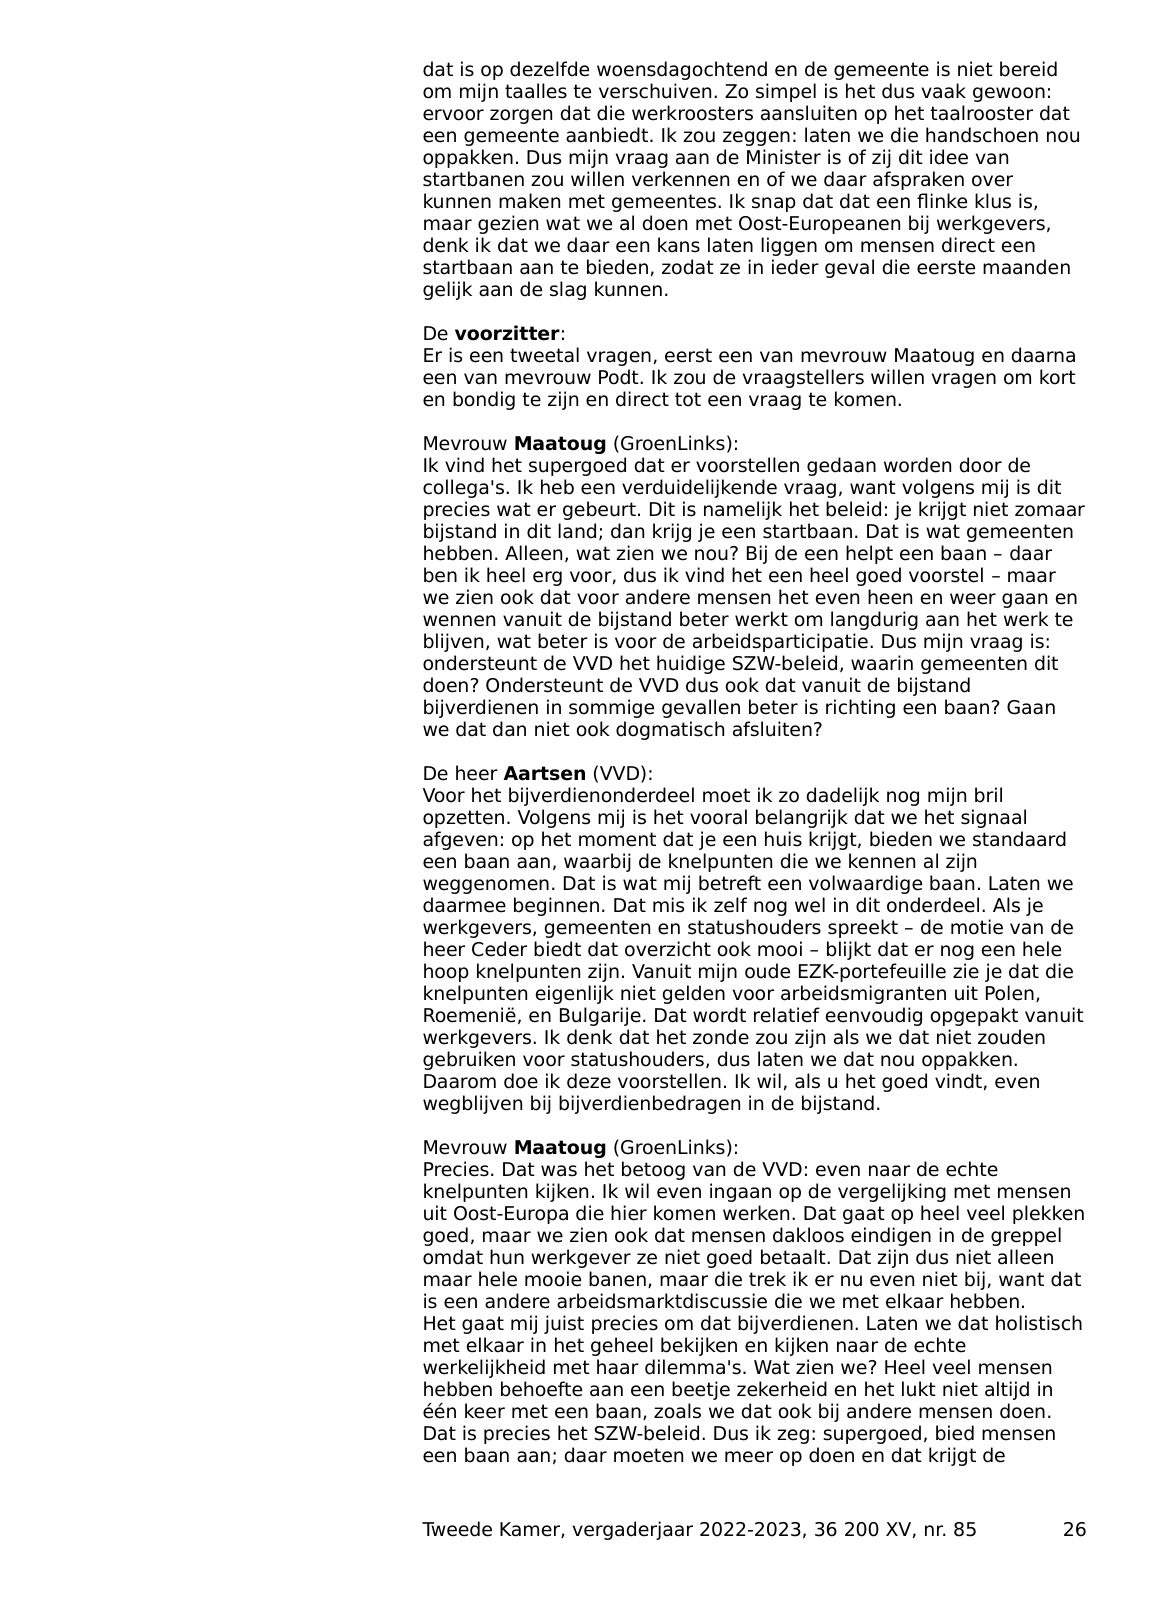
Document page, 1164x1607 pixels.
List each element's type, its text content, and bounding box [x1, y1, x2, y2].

text Het gaat mij juist precies om dat bijverdienen. Laten we dat holistisch met elkaar in het geheel bekijken en kijken naar de echte werkelijkheid met haar dilemma's. Wat zien we? Heel veel mensen hebben behoefte aan een beetje zekerheid en het lukt niet altijd in één keer met een baan, zoals we dat ook bij andere mensen doen. Dat is precies het SZW-beleid. Dus ik zeg: supergoed, bied mensen een baan aan; daar moeten we meer op doen en dat krijgt de [422, 1313, 1087, 1467]
text Mevrouw Maatoug (GroenLinks): [422, 433, 1087, 455]
text Er is een tweetal vragen, eerst een van mevrouw Maatoug en daarna een van mevrouw Podt. Ik zou de vraagstellers willen vragen om kort en bondig te zijn en direct tot een vraag te komen. [422, 345, 1087, 411]
text De heer Aartsen (VVD): [422, 763, 1087, 785]
text De voorzitter: [422, 323, 1087, 345]
text Mevrouw Maatoug (GroenLinks): [422, 1137, 1087, 1159]
text Ik vind het supergoed dat er voorstellen gedaan worden door de collega's. Ik heb een verduidelijkende vraag, want volgens mij is dit precies wat er gebeurt. Dit is namelijk het beleid: je krijgt niet zomaar bijstand in dit land; dan krijg je een startbaan. Dat is wat gemeenten hebben. Alleen, wat zien we nou? Bij de een helpt een baan – daar ben ik heel erg voor, dus ik vind het een heel goed voorstel – maar we zien ook dat voor andere mensen het even heen en weer gaan en wennen vanuit de bijstand beter werkt om langdurig aan het werk te blijven, wat beter is voor de arbeidsparticipatie. Dus mijn vraag is: ondersteunt de VVD het huidige SZW-beleid, waarin gemeenten dit doen? Ondersteunt de VVD dus ook dat vanuit de bijstand bijverdienen in sommige gevallen beter is richting een baan? Gaan we dat dan niet ook dogmatisch afsluiten? [422, 455, 1087, 741]
text Voor het bijverdienonderdeel moet ik zo dadelijk nog mijn bril opzetten. Volgens mij is het vooral belangrijk dat we het signaal afgeven: op het moment dat je een huis krijgt, bieden we standaard een baan aan, waarbij de knelpunten die we kennen al zijn weggenomen. Dat is wat mij betreft een volwaardige baan. Laten we daarmee beginnen. Dat mis ik zelf nog wel in dit onderdeel. Als je werkgevers, gemeenten en statushouders spreekt – de motie van de heer Ceder biedt dat overzicht ook mooi – blijkt dat er nog een hele hoop knelpunten zijn. Vanuit mijn oude EZK-portefeuille zie je dat die knelpunten eigenlijk niet gelden voor arbeidsmigranten uit Polen, Roemenië, en Bulgarije. Dat wordt relatief eenvoudig opgepakt vanuit werkgevers. Ik denk dat het zonde zou zijn als we dat niet zouden gebruiken voor statushouders, dus laten we dat nou oppakken. Daarom doe ik deze voorstellen. Ik wil, als u het goed vindt, even wegblijven bij bijverdienbedragen in de bijstand. [422, 785, 1087, 1115]
text dat is op dezelfde woensdagochtend en de gemeente is niet bereid om mijn taalles te verschuiven. Zo simpel is het dus vaak gewoon: ervoor zorgen dat die werkroosters aansluiten op het taalrooster dat een gemeente aanbiedt. Ik zou zeggen: laten we die handschoen nou oppakken. Dus mijn vraag aan de Minister is of zij dit idee van startbanen zou willen verkennen en of we daar afspraken over kunnen maken met gemeentes. Ik snap dat dat een flinke klus is, maar gezien wat we al doen met Oost-Europeanen bij werkgevers, denk ik dat we daar een kans laten liggen om mensen direct een startbaan aan te bieden, zodat ze in ieder geval die eerste maanden gelijk aan de slag kunnen. [422, 59, 1087, 301]
text Precies. Dat was het betoog van de VVD: even naar de echte knelpunten kijken. Ik wil even ingaan op de vergelijking met mensen uit Oost-Europa die hier komen werken. Dat gaat op heel veel plekken goed, maar we zien ook dat mensen dakloos eindigen in de greppel omdat hun werkgever ze niet goed betaalt. Dat zijn dus niet alleen maar hele mooie banen, maar die trek ik er nu even niet bij, want dat is een andere arbeidsmarktdiscussie die we met elkaar hebben. [422, 1159, 1087, 1313]
